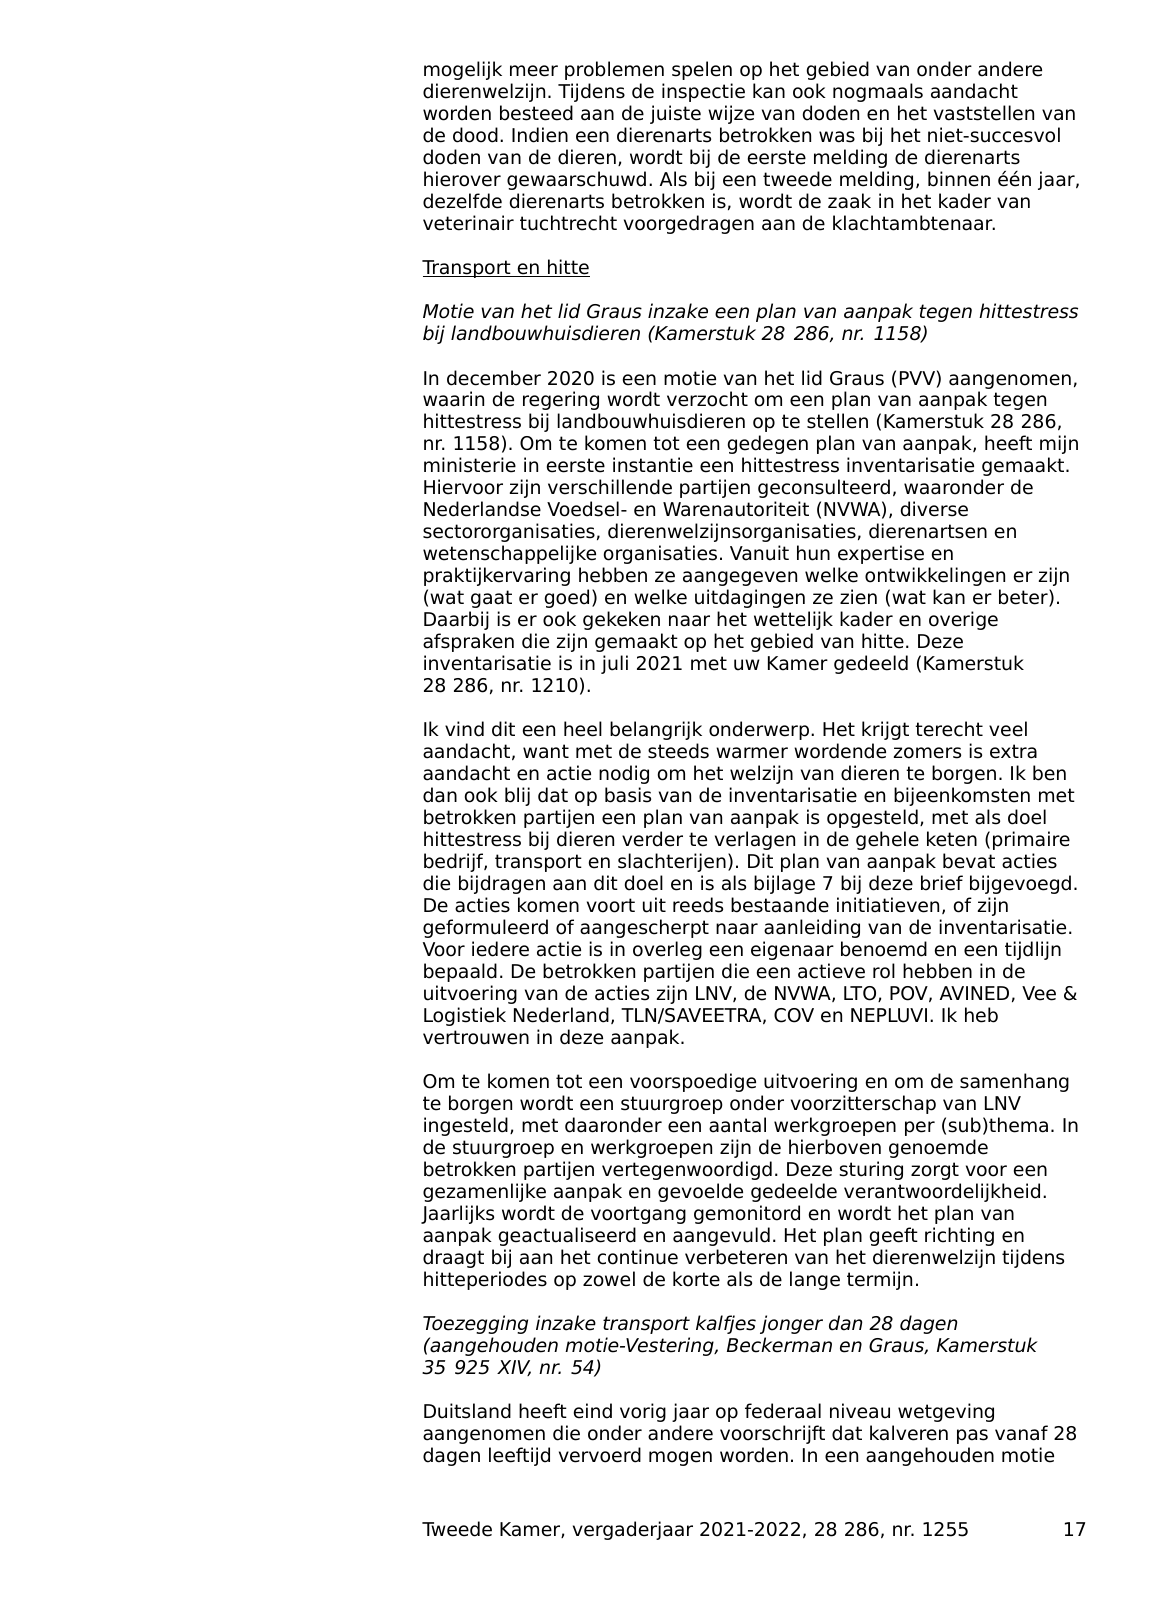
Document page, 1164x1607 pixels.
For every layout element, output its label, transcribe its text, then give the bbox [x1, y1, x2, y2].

subtitle Toezegging inzake transport kalfjes jonger dan 28 dagen (aangehouden motie-Vestering, Beckerman en Graus, Kamerstuk 35 925 XIV, nr. 54) [422, 1313, 1087, 1379]
text Duitsland heeft eind vorig jaar op federaal niveau wetgeving aangenomen die onder andere voorschrijft dat kalveren pas vanaf 28 dagen leeftijd vervoerd mogen worden. In een aangehouden motie [422, 1401, 1087, 1467]
text mogelijk meer problemen spelen op het gebied van onder andere dierenwelzijn. Tijdens de inspectie kan ook nogmaals aandacht worden besteed aan de juiste wijze van doden en het vaststellen van de dood. Indien een dierenarts betrokken was bij het niet-succesvol doden van de dieren, wordt bij de eerste melding de dierenarts hierover gewaarschuwd. Als bij een tweede melding, binnen één jaar, dezelfde dierenarts betrokken is, wordt de zaak in het kader van veterinair tuchtrecht voorgedragen aan de klachtambtenaar. [422, 59, 1087, 235]
text Om te komen tot een voorspoedige uitvoering en om de samenhang te borgen wordt een stuurgroep onder voorzitterschap van LNV ingesteld, met daaronder een aantal werkgroepen per (sub)thema. In de stuurgroep en werkgroepen zijn de hierboven genoemde betrokken partijen vertegenwoordigd. Deze sturing zorgt voor een gezamenlijke aanpak en gevoelde gedeelde verantwoordelijkheid. Jaarlijks wordt de voortgang gemonitord en wordt het plan van aanpak geactualiseerd en aangevuld. Het plan geeft richting en draagt bij aan het continue verbeteren van het dierenwelzijn tijdens hitteperiodes op zowel de korte als de lange termijn. [422, 1071, 1087, 1291]
subtitle Transport en hitte [422, 257, 1087, 279]
subtitle Motie van het lid Graus inzake een plan van aanpak tegen hittestress bij landbouwhuisdieren (Kamerstuk 28 286, nr. 1158) [422, 301, 1087, 345]
text In december 2020 is een motie van het lid Graus (PVV) aangenomen, waarin de regering wordt verzocht om een plan van aanpak tegen hittestress bij landbouwhuisdieren op te stellen (Kamerstuk 28 286, nr. 1158). Om te komen tot een gedegen plan van aanpak, heeft mijn ministerie in eerste instantie een hittestress inventarisatie gemaakt. Hiervoor zijn verschillende partijen geconsulteerd, waaronder de Nederlandse Voedsel- en Warenautoriteit (NVWA), diverse sectororganisaties, dierenwelzijnsorganisaties, dierenartsen en wetenschappelijke organisaties. Vanuit hun expertise en praktijkervaring hebben ze aangegeven welke ontwikkelingen er zijn (wat gaat er goed) en welke uitdagingen ze zien (wat kan er beter). Daarbij is er ook gekeken naar het wettelijk kader en overige afspraken die zijn gemaakt op het gebied van hitte. Deze inventarisatie is in juli 2021 met uw Kamer gedeeld (Kamerstuk 28 286, nr. 1210). [422, 367, 1087, 697]
text Ik vind dit een heel belangrijk onderwerp. Het krijgt terecht veel aandacht, want met de steeds warmer wordende zomers is extra aandacht en actie nodig om het welzijn van dieren te borgen. Ik ben dan ook blij dat op basis van de inventarisatie en bijeenkomsten met betrokken partijen een plan van aanpak is opgesteld, met als doel hittestress bij dieren verder te verlagen in de gehele keten (primaire bedrijf, transport en slachterijen). Dit plan van aanpak bevat acties die bijdragen aan dit doel en is als bijlage 7 bij deze brief bijgevoegd. De acties komen voort uit reeds bestaande initiatieven, of zijn geformuleerd of aangescherpt naar aanleiding van de inventarisatie. Voor iedere actie is in overleg een eigenaar benoemd en een tijdlijn bepaald. De betrokken partijen die een actieve rol hebben in de uitvoering van de acties zijn LNV, de NVWA, LTO, POV, AVINED, Vee & Logistiek Nederland, TLN/SAVEETRA, COV en NEPLUVI. Ik heb vertrouwen in deze aanpak. [422, 719, 1087, 1049]
